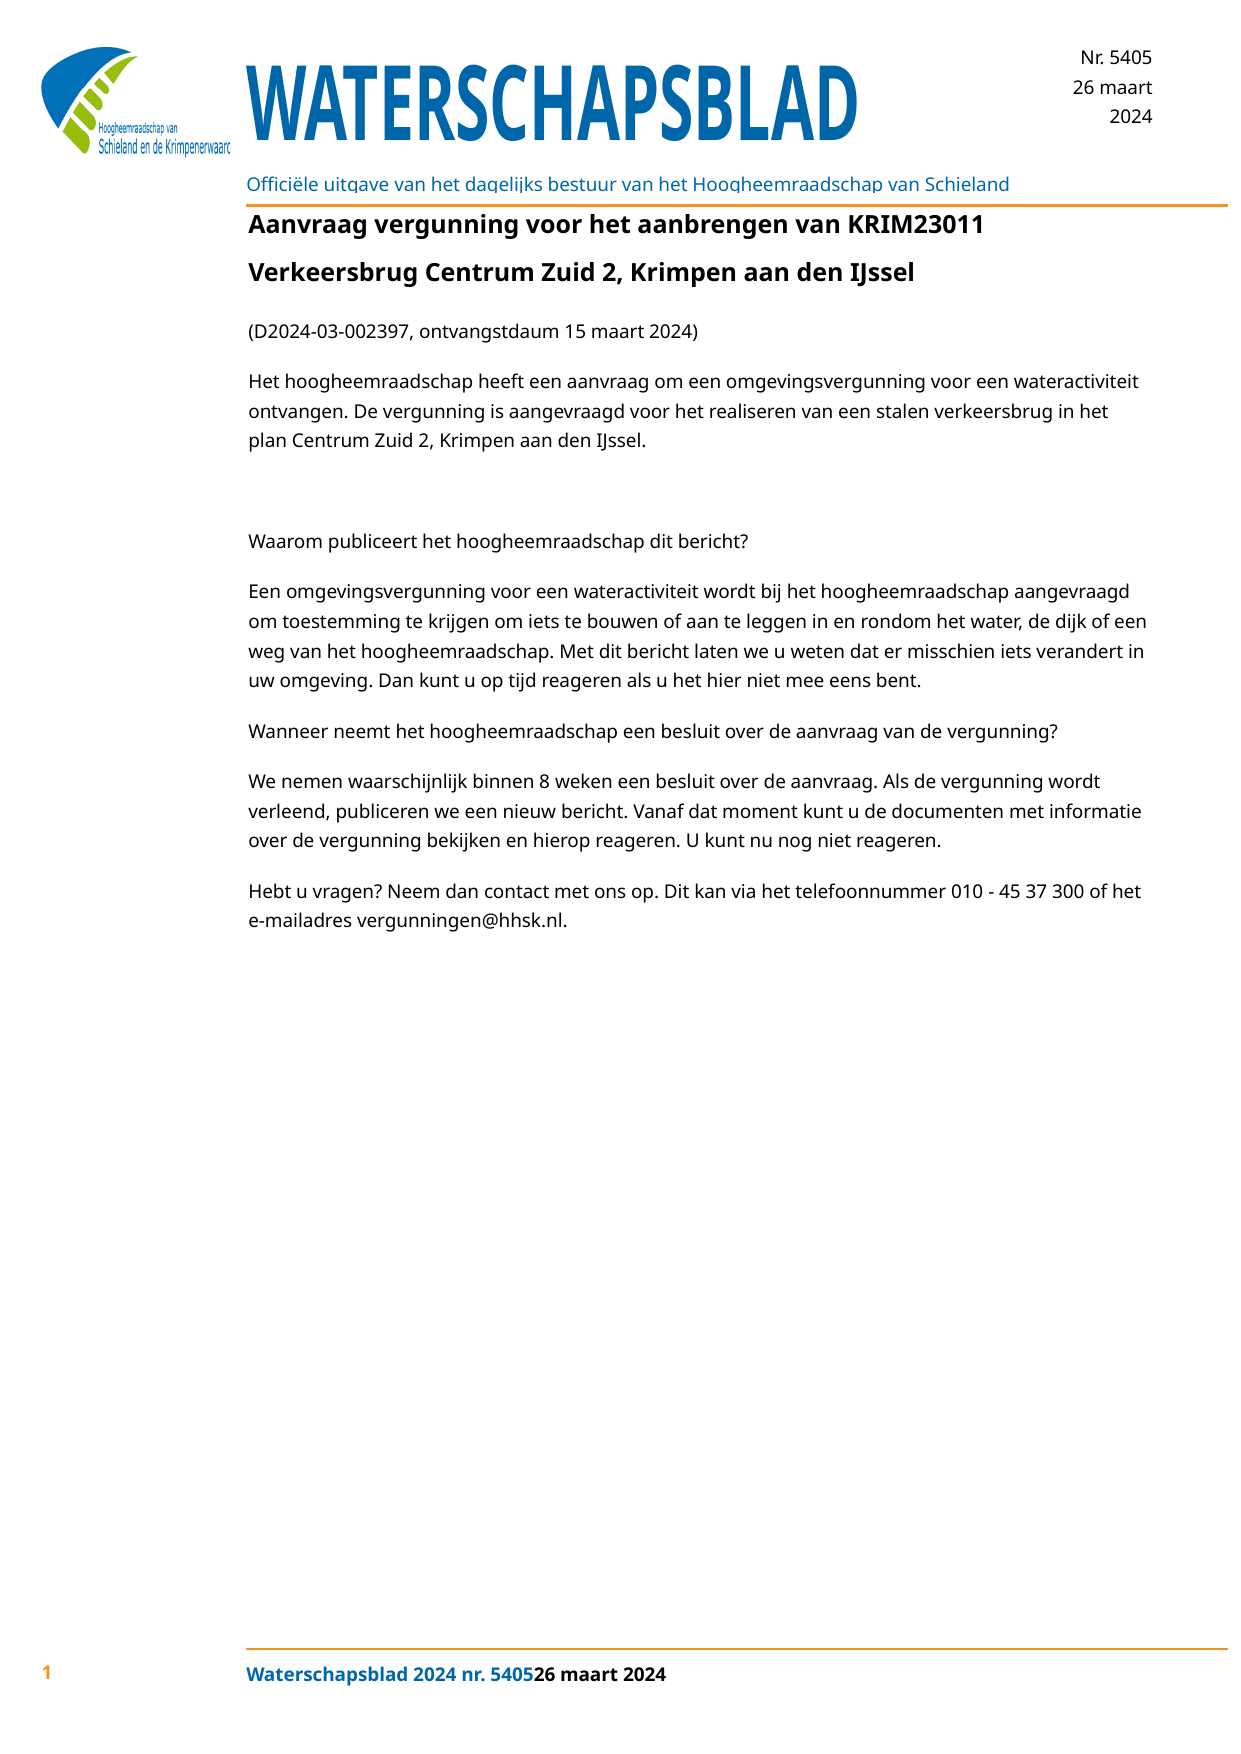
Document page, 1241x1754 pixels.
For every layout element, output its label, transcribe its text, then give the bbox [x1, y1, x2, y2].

text Waarom publiceert het hoogheemraadschap dit bericht? [248, 528, 1152, 554]
text Het hoogheemraadschap heeft een aanvraag om een omgevingsvergunning voor een wateractiviteit ontvangen. De vergunning is aangevraagd voor het realiseren van een stalen verkeersbrug in het plan Centrum Zuid 2, Krimpen aan den IJssel. [248, 368, 1152, 453]
picture [41, 47, 231, 172]
text Aanvraag vergunning voor het aanbrengen van KRIM23011 Verkeersbrug Centrum Zuid 2, Krimpen aan den IJssel [248, 207, 1152, 288]
text Wanneer neemt het hoogheemraadschap een besluit over de aanvraag van de vergunning? [248, 718, 1152, 744]
text (D2024-03-002397, ontvangstdaum 15 maart 2024) [248, 318, 1152, 344]
text We nemen waarschijnlijk binnen 8 weken een besluit over de aanvraag. Als de vergunning wordt verleend, publiceren we een nieuw bericht. Vanaf dat moment kunt u de documenten met informatie over de vergunning bekijken en hierop reageren. U kunt nu nog niet reageren. [248, 768, 1152, 853]
text Een omgevingsvergunning voor een wateractiviteit wordt bij het hoogheemraadschap aangevraagd om toestemming te krijgen om iets te bouwen of aan te leggen in en rondom het water, de dijk of een weg van het hoogheemraadschap. Met dit bericht laten we u weten dat er misschien iets verandert in uw omgeving. Dan kunt u op tijd reageren als u het hier niet mee eens bent. [248, 579, 1152, 693]
text Hebt u vragen? Neem dan contact met ons op. Dit kan via het telefoonnummer 010 - 45 37 300 of het e-mailadres vergunningen@hhsk.nl. [248, 878, 1152, 933]
